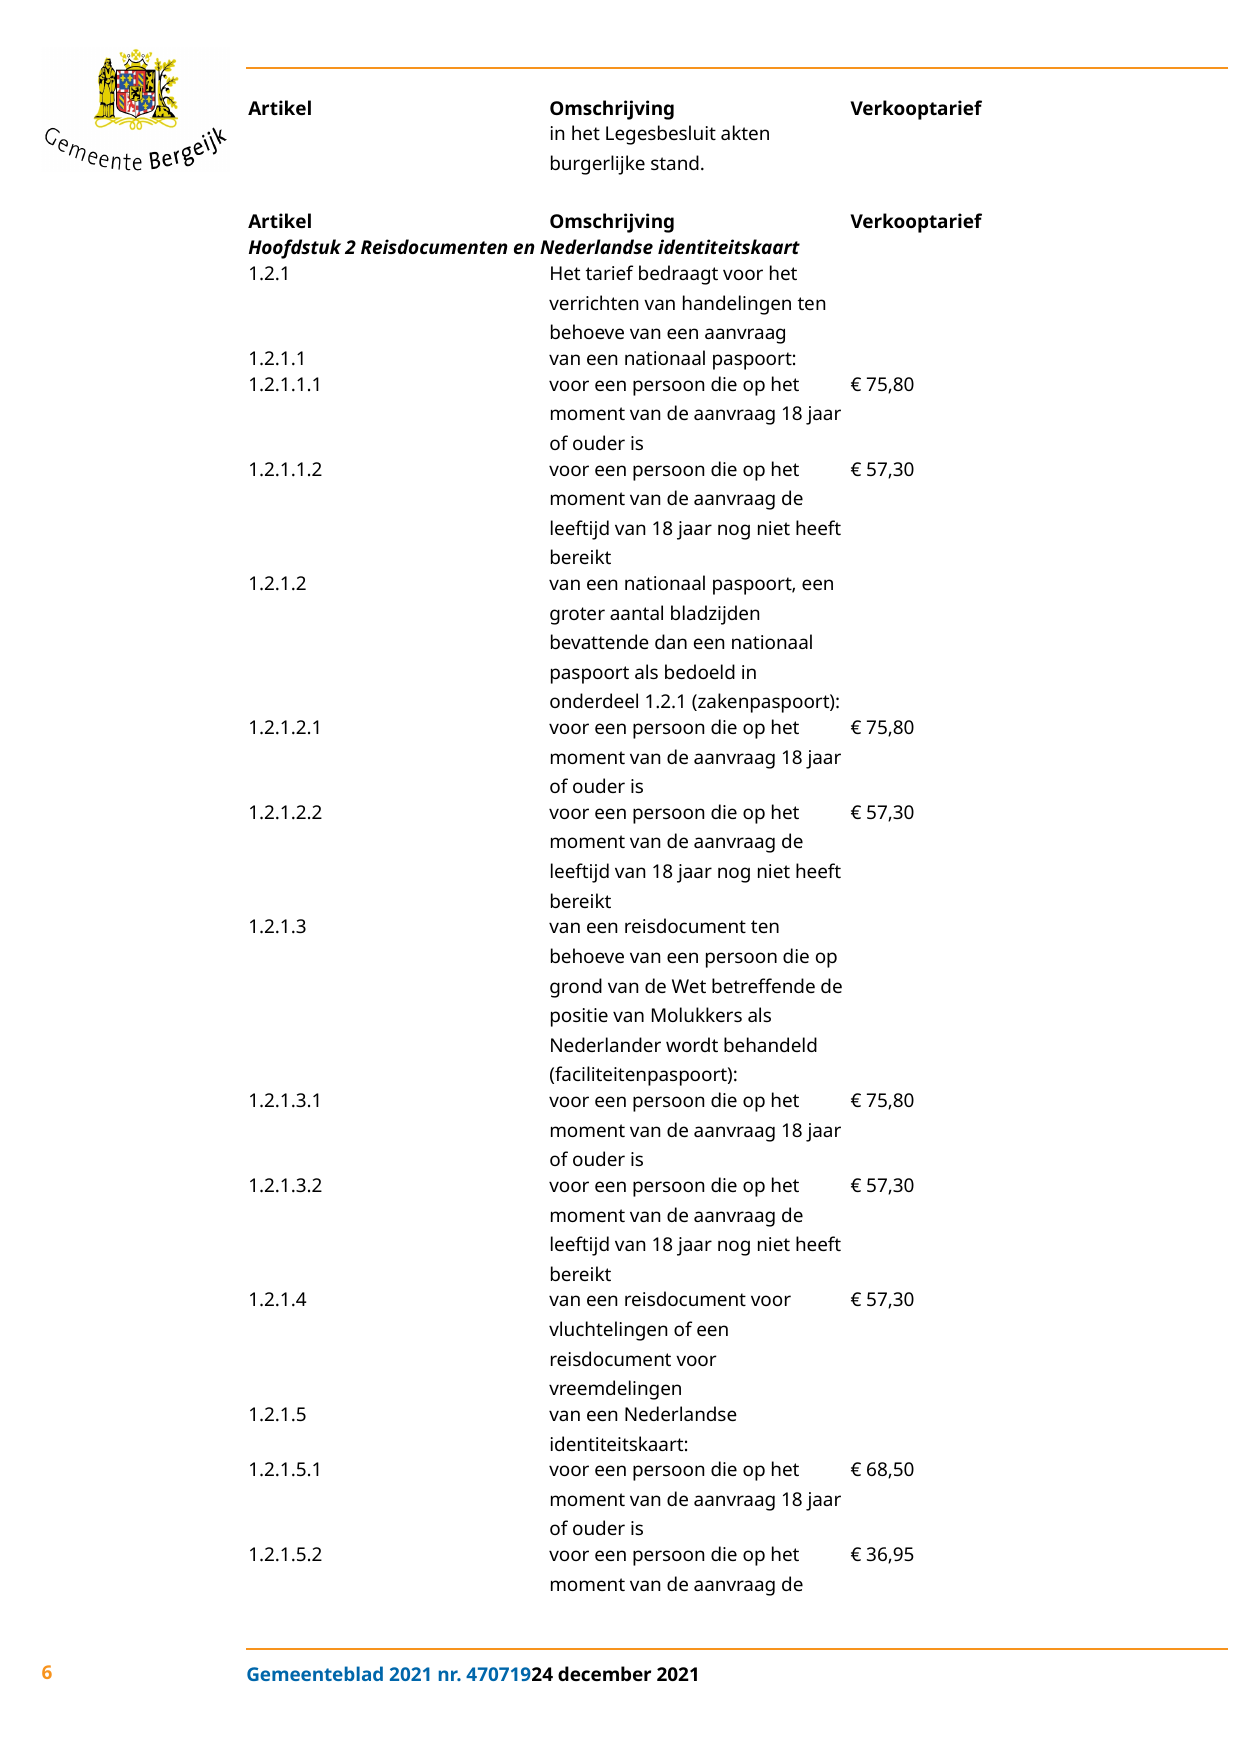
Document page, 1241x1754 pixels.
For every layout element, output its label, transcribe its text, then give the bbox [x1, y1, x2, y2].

table_cell voor een persoon die op het moment van de aanvraag 18 jaar of ouder is [549, 714, 850, 799]
table_cell van een reisdocument voor vluchtelingen of een reisdocument voor vreemdelingen [549, 1287, 850, 1401]
table_cell € 68,50 [850, 1456, 1152, 1541]
table_cell [850, 121, 1152, 176]
table_cell 1.2.1.5 [248, 1401, 549, 1456]
table_cell 1.2.1.2.2 [248, 799, 549, 914]
table_cell 1.2.1.3.2 [248, 1172, 549, 1287]
table_cell van een Nederlandse identiteitskaart: [549, 1401, 850, 1456]
table_cell 1.2.1.1 [248, 345, 549, 371]
table_cell van een reisdocument ten behoeve van een persoon die op grond van de Wet betreffende de positie van Molukkers als Nederlander wordt behandeld (faciliteitenpaspoort): [549, 914, 850, 1087]
table_cell 1.2.1.2.1 [248, 714, 549, 799]
table_cell € 57,30 [850, 799, 1152, 914]
table_cell 1.2.1.4 [248, 1287, 549, 1401]
table_cell [850, 345, 1152, 371]
table_cell voor een persoon die op het moment van de aanvraag 18 jaar of ouder is [549, 1087, 850, 1172]
table_cell 1.2.1.5.2 [248, 1541, 549, 1597]
table_cell [850, 1401, 1152, 1456]
table_header Omschrijving [549, 95, 850, 121]
table_cell voor een persoon die op het moment van de aanvraag de [549, 1541, 850, 1597]
table_cell [248, 121, 549, 176]
table_cell Hoofdstuk 2 Reisdocumenten en Nederlandse identiteitskaart [248, 235, 1152, 260]
table_cell 1.2.1.1.1 [248, 371, 549, 456]
picture [41, 47, 231, 172]
table_cell voor een persoon die op het moment van de aanvraag 18 jaar of ouder is [549, 371, 850, 456]
table_cell 1.2.1.2 [248, 570, 549, 714]
table_cell 1.2.1.1.2 [248, 456, 549, 570]
table_cell € 75,80 [850, 714, 1152, 799]
table_cell 1.2.1 [248, 260, 549, 345]
table_header Artikel [248, 209, 549, 234]
table_header Verkooptarief [850, 95, 1152, 121]
table_cell 1.2.1.3.1 [248, 1087, 549, 1172]
table_cell van een nationaal paspoort: [549, 345, 850, 371]
table_cell [850, 570, 1152, 714]
table_cell van een nationaal paspoort, een groter aantal bladzijden bevattende dan een nationaal paspoort als bedoeld in onderdeel 1.2.1 (zakenpaspoort): [549, 570, 850, 714]
table_cell voor een persoon die op het moment van de aanvraag 18 jaar of ouder is [549, 1456, 850, 1541]
table_header Omschrijving [549, 209, 850, 234]
table_cell € 75,80 [850, 1087, 1152, 1172]
table_cell 1.2.1.5.1 [248, 1456, 549, 1541]
table_cell 1.2.1.3 [248, 914, 549, 1087]
table_header Artikel [248, 95, 549, 121]
table_cell voor een persoon die op het moment van de aanvraag de leeftijd van 18 jaar nog niet heeft bereikt [549, 799, 850, 914]
table_cell [850, 260, 1152, 345]
table_cell € 36,95 [850, 1541, 1152, 1597]
table_header Verkooptarief [850, 209, 1152, 234]
table_cell Het tarief bedraagt voor het verrichten van handelingen ten behoeve van een aanvraag [549, 260, 850, 345]
table_cell € 57,30 [850, 456, 1152, 570]
table_cell [850, 914, 1152, 1087]
table_cell voor een persoon die op het moment van de aanvraag de leeftijd van 18 jaar nog niet heeft bereikt [549, 1172, 850, 1287]
table_cell € 75,80 [850, 371, 1152, 456]
table_cell voor een persoon die op het moment van de aanvraag de leeftijd van 18 jaar nog niet heeft bereikt [549, 456, 850, 570]
table_cell € 57,30 [850, 1172, 1152, 1287]
table_cell € 57,30 [850, 1287, 1152, 1401]
table_cell in het Legesbesluit akten burgerlijke stand. [549, 121, 850, 176]
